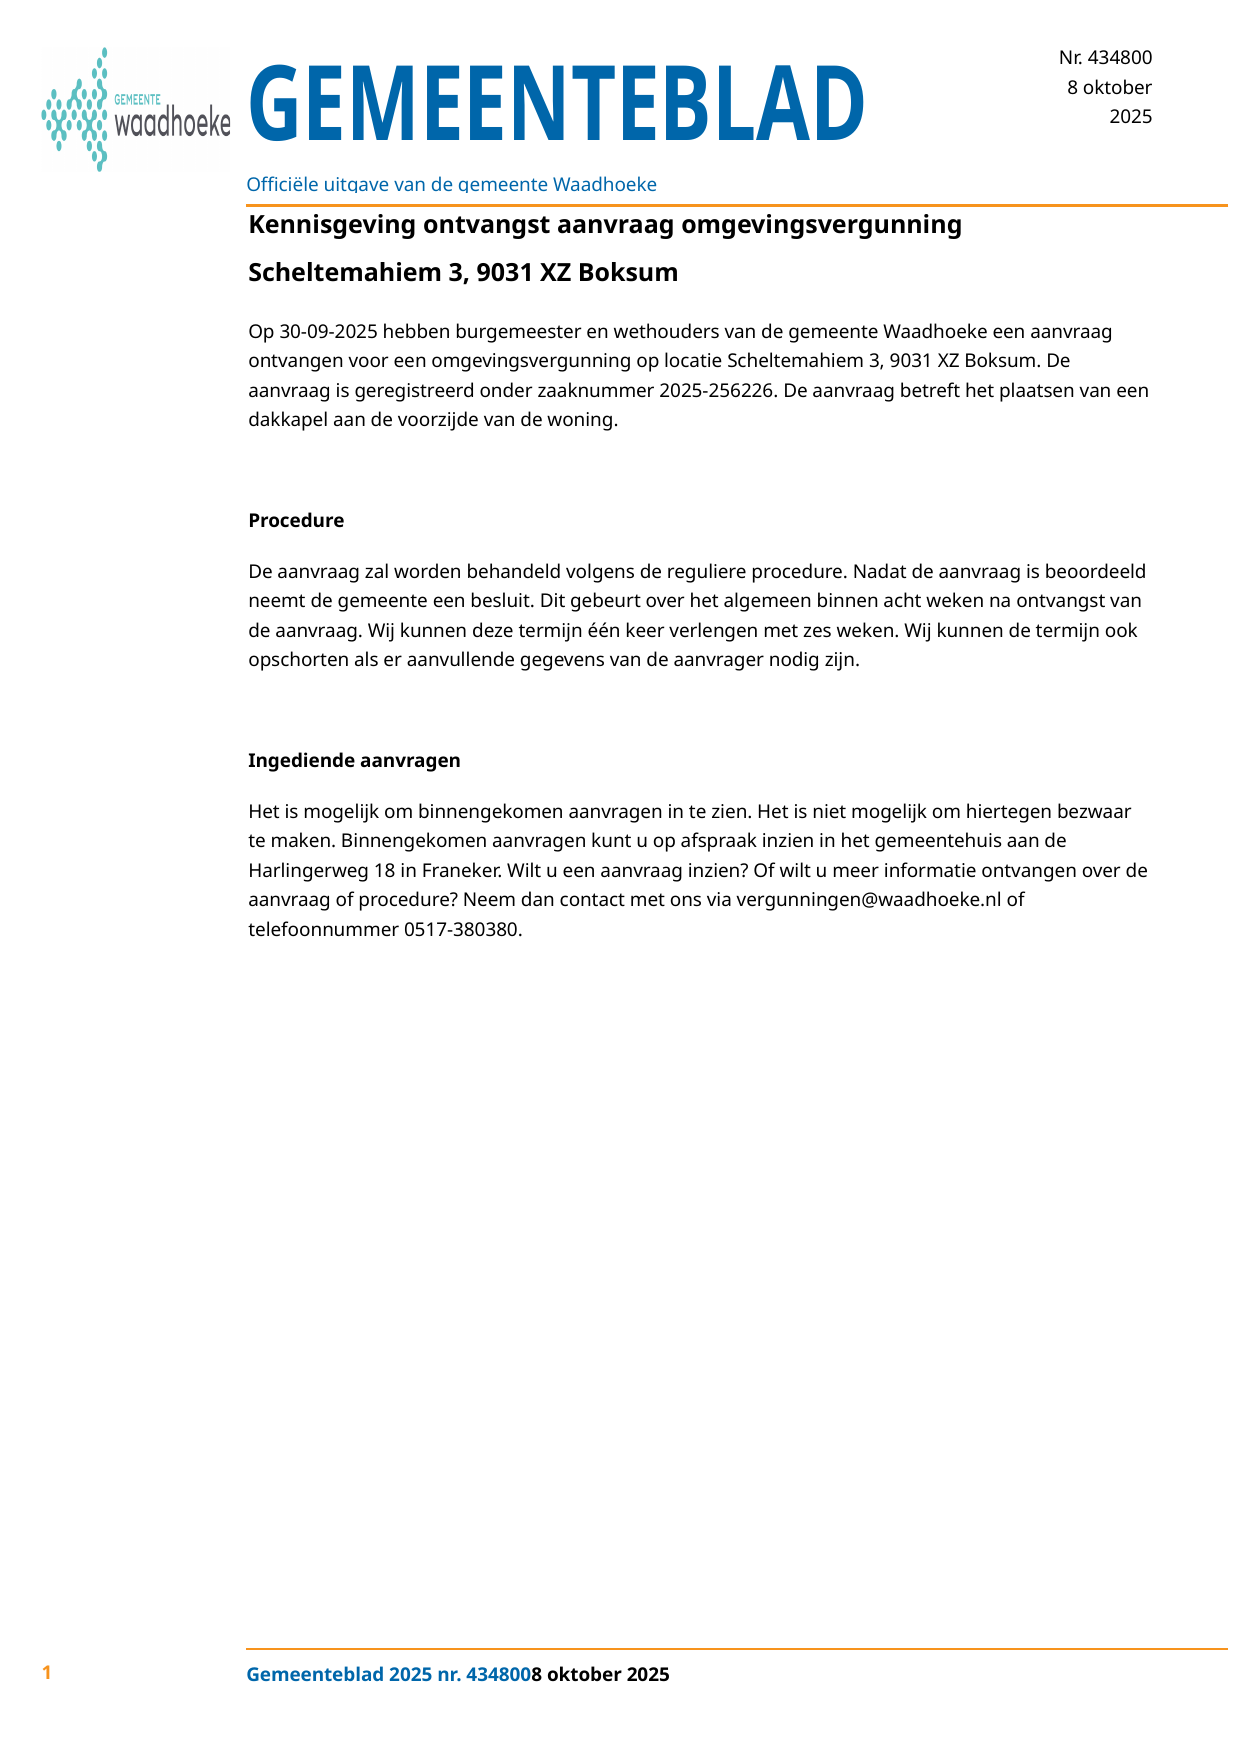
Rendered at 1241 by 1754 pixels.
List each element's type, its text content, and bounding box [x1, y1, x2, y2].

text Op 30-09-2025 hebben burgemeester en wethouders van de gemeente Waadhoeke een aanvraag ontvangen voor een omgevingsvergunning op locatie Scheltemahiem 3, 9031 XZ Boksum. De aanvraag is geregistreerd onder zaaknummer 2025-256226. De aanvraag betreft het plaatsen van een dakkapel aan de voorzijde van de woning. [248, 318, 1152, 432]
text De aanvraag zal worden behandeld volgens de reguliere procedure. Nadat de aanvraag is beoordeeld neemt de gemeente een besluit. Dit gebeurt over het algemeen binnen acht weken na ontvangst van de aanvraag. Wij kunnen deze termijn één keer verlengen met zes weken. Wij kunnen de termijn ook opschorten als er aanvullende gegevens van de aanvrager nodig zijn. [248, 558, 1152, 672]
text Het is mogelijk om binnengekomen aanvragen in te zien. Het is niet mogelijk om hiertegen bezwaar te maken. Binnengekomen aanvragen kunt u op afspraak inzien in het gemeentehuis aan de Harlingerweg 18 in Franeker. Wilt u een aanvraag inzien? Of wilt u meer informatie ontvangen over de aanvraag of procedure? Neem dan contact met ons via vergunningen@waadhoeke.nl of telefoonnummer 0517-380380. [248, 798, 1152, 942]
text Ingediende aanvragen [248, 747, 1152, 773]
picture [41, 47, 231, 172]
text Procedure [248, 507, 1152, 533]
text Kennisgeving ontvangst aanvraag omgevingsvergunning Scheltemahiem 3, 9031 XZ Boksum [248, 207, 1152, 288]
